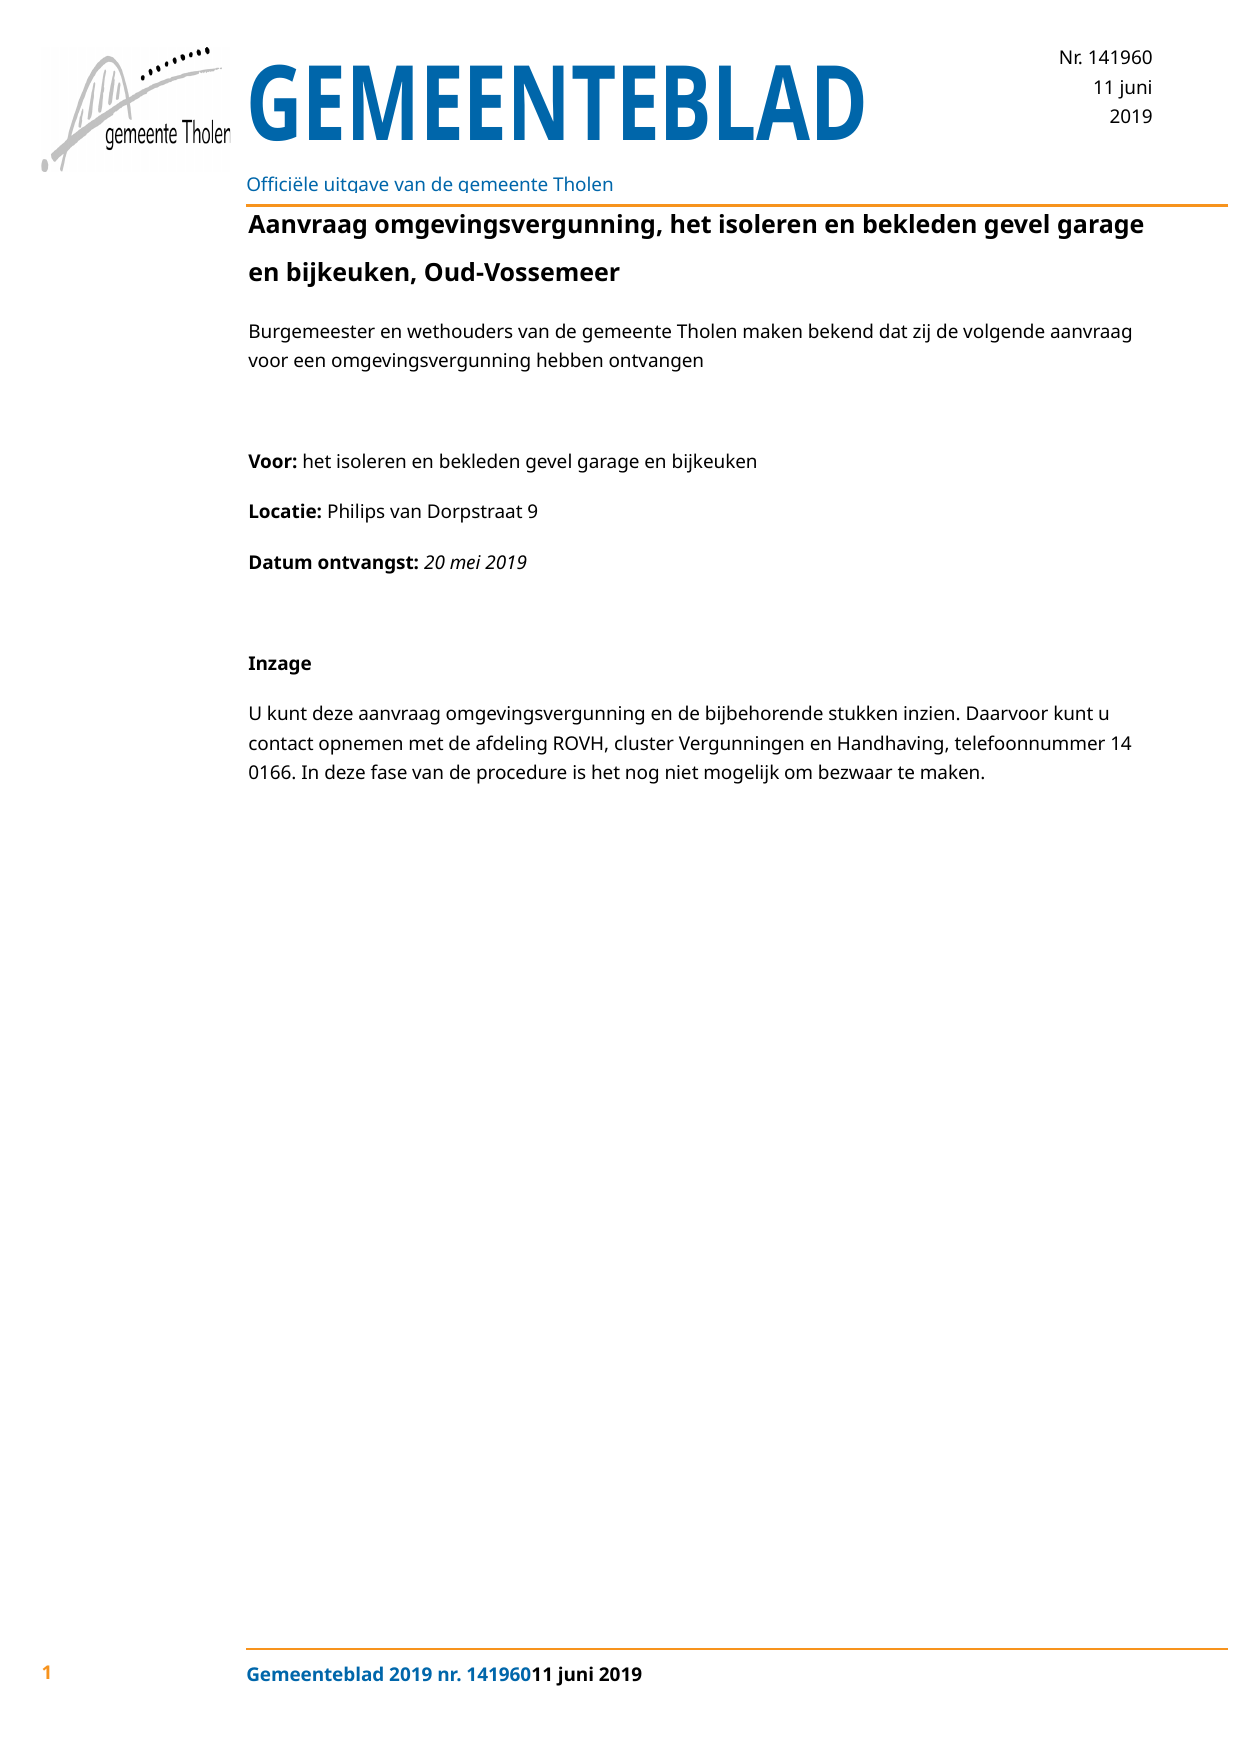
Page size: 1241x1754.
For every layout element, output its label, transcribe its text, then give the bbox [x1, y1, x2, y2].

picture [41, 47, 231, 172]
text Datum ontvangst: 20 mei 2019 [248, 549, 1152, 575]
text Locatie: Philips van Dorpstraat 9 [248, 499, 1152, 524]
text Voor: het isoleren en bekleden gevel garage en bijkeuken [248, 448, 1152, 474]
text Inzage [248, 650, 1152, 676]
text U kunt deze aanvraag omgevingsvergunning en de bijbehorende stukken inzien. Daarvoor kunt u contact opnemen met de afdeling ROVH, cluster Vergunningen en Handhaving, telefoonnummer 14 0166. In deze fase van de procedure is het nog niet mogelijk om bezwaar te maken. [248, 700, 1152, 785]
text Aanvraag omgevingsvergunning, het isoleren en bekleden gevel garage en bijkeuken, Oud-Vossemeer [248, 207, 1152, 288]
text Burgemeester en wethouders van de gemeente Tholen maken bekend dat zij de volgende aanvraag voor een omgevingsvergunning hebben ontvangen [248, 318, 1152, 373]
